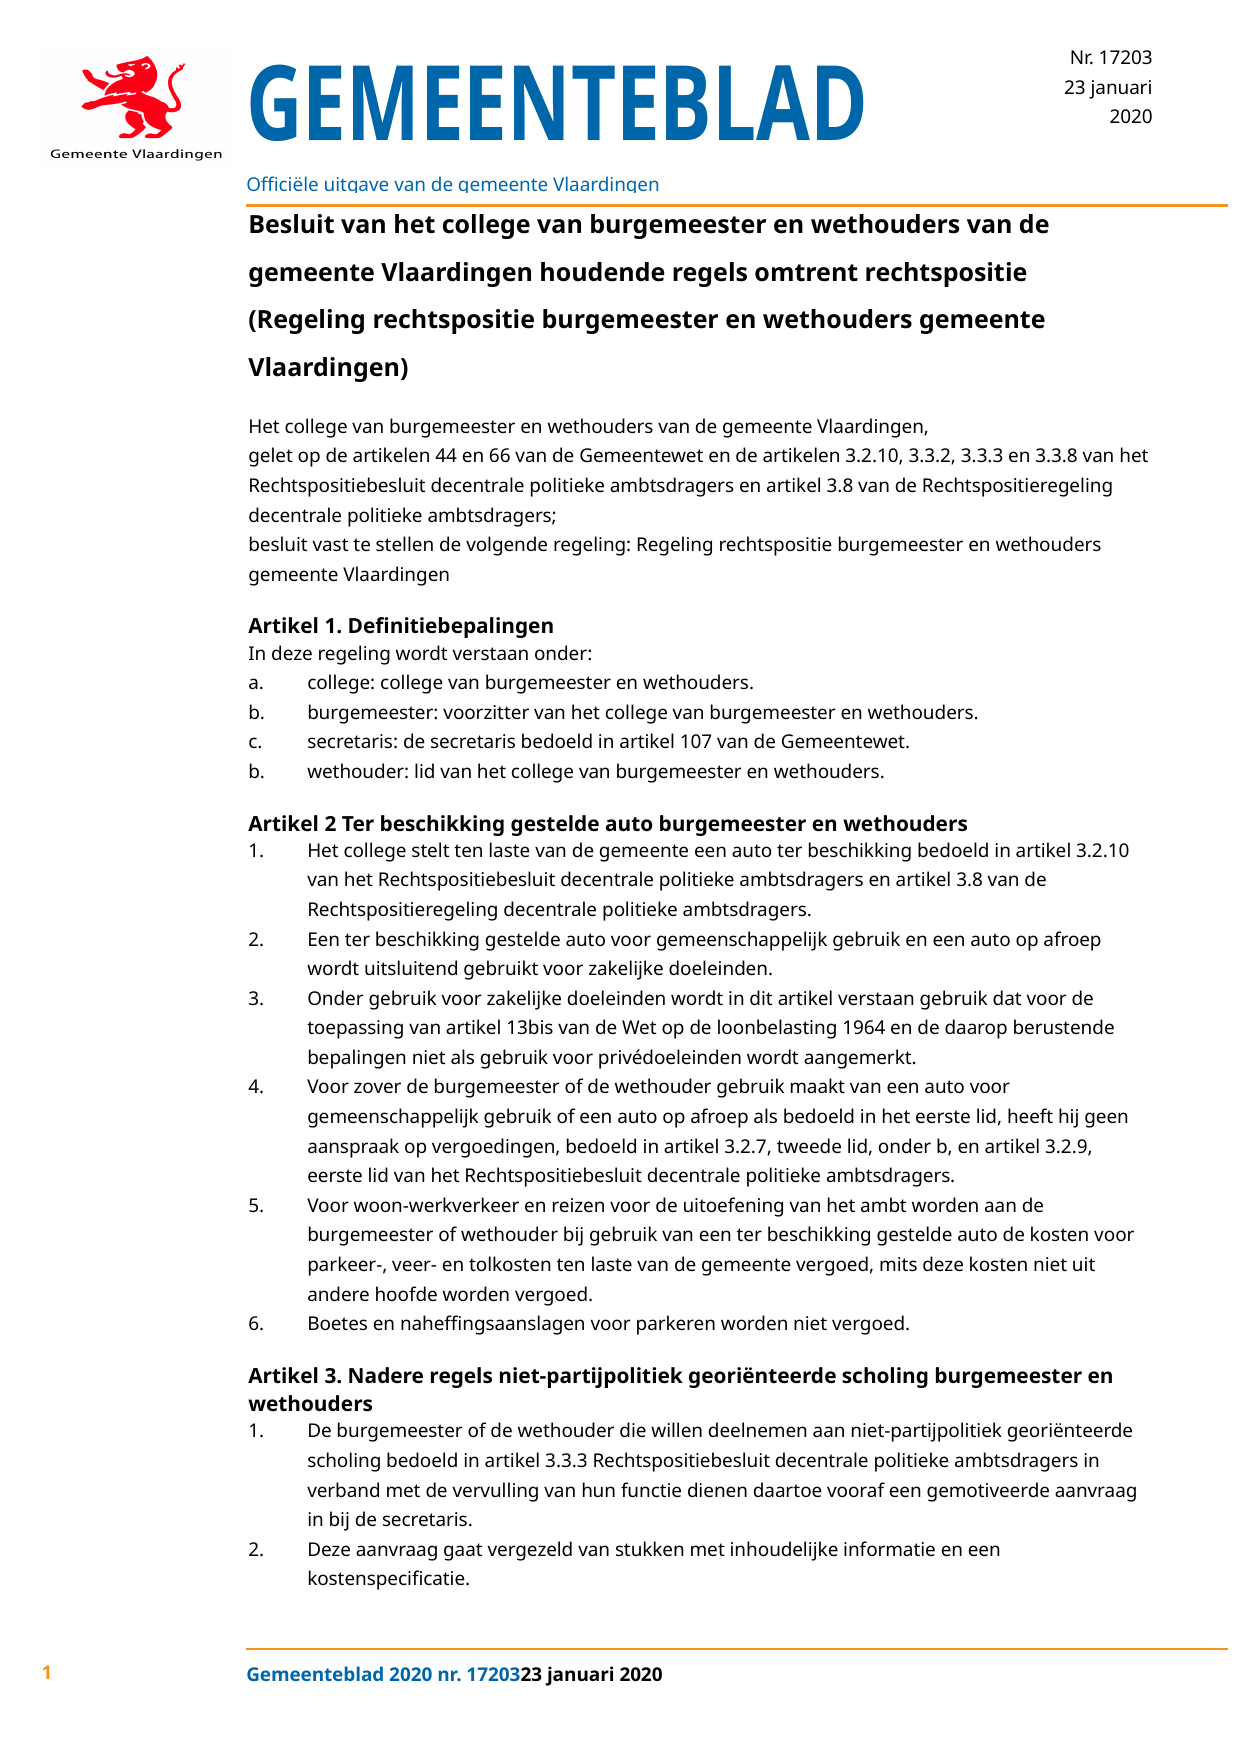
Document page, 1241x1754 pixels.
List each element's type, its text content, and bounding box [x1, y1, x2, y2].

text Artikel 3. Nadere regels niet-partijpolitiek georiënteerde scholing burgemeester en wethouders [248, 1361, 1152, 1418]
list college: college van burgemeester en wethouders. [248, 669, 1152, 695]
list Voor zover de burgemeester of de wethouder gebruik maakt van een auto voor gemeenschappelijk gebruik of een auto op afroep als bedoeld in het eerste lid, heeft hij geen aanspraak op vergoedingen, bedoeld in artikel 3.2.7, tweede lid, onder b, en artikel 3.2.9, eerste lid van het Rechtspositiebesluit decentrale politieke ambtsdragers. [248, 1074, 1152, 1188]
list Deze aanvraag gaat vergezeld van stukken met inhoudelijke informatie en een kostenspecificatie. [248, 1536, 1152, 1591]
text Het college van burgemeester en wethouders van de gemeente Vlaardingen, [248, 413, 1152, 439]
list Het college stelt ten laste van de gemeente een auto ter beschikking bedoeld in artikel 3.2.10 van het Rechtspositiebesluit decentrale politieke ambtsdragers en artikel 3.8 van de Rechtspositieregeling decentrale politieke ambtsdragers. [248, 837, 1152, 922]
list burgemeester: voorzitter van het college van burgemeester en wethouders. [248, 699, 1152, 725]
text gelet op de artikelen 44 en 66 van de Gemeentewet en de artikelen 3.2.10, 3.3.2, 3.3.3 en 3.3.8 van het Rechtspositiebesluit decentrale politieke ambtsdragers en artikel 3.8 van de Rechtspositieregeling decentrale politieke ambtsdragers; [248, 443, 1152, 528]
list Onder gebruik voor zakelijke doeleinden wordt in dit artikel verstaan gebruik dat voor de toepassing van artikel 13bis van de Wet op de loonbelasting 1964 en de daarop berustende bepalingen niet als gebruik voor privédoeleinden wordt aangemerkt. [248, 985, 1152, 1070]
list Boetes en naheffingsaanslagen voor parkeren worden niet vergoed. [248, 1310, 1152, 1336]
text Artikel 2 Ter beschikking gestelde auto burgemeester en wethouders [248, 809, 1152, 837]
picture [41, 47, 231, 172]
text In deze regeling wordt verstaan onder: [248, 640, 1152, 666]
list Voor woon-werkverkeer en reizen voor de uitoefening van het ambt worden aan de burgemeester of wethouder bij gebruik van een ter beschikking gestelde auto de kosten voor parkeer-, veer- en tolkosten ten laste van de gemeente vergoed, mits deze kosten niet uit andere hoofde worden vergoed. [248, 1192, 1152, 1307]
text besluit vast te stellen de volgende regeling: Regeling rechtspositie burgemeester en wethouders gemeente Vlaardingen [248, 531, 1152, 587]
text Besluit van het college van burgemeester en wethouders van de gemeente Vlaardingen houdende regels omtrent rechtspositie (Regeling rechtspositie burgemeester en wethouders gemeente Vlaardingen) [248, 207, 1152, 384]
list wethouder: lid van het college van burgemeester en wethouders. [248, 758, 1152, 784]
text Artikel 1. Definitiebepalingen [248, 611, 1152, 640]
list De burgemeester of de wethouder die willen deelnemen aan niet-partijpolitiek georiënteerde scholing bedoeld in artikel 3.3.3 Rechtspositiebesluit decentrale politieke ambtsdragers in verband met de vervulling van hun functie dienen daartoe vooraf een gemotiveerde aanvraag in bij de secretaris. [248, 1418, 1152, 1532]
list secretaris: de secretaris bedoeld in artikel 107 van de Gemeentewet. [248, 729, 1152, 754]
list Een ter beschikking gestelde auto voor gemeenschappelijk gebruik en een auto op afroep wordt uitsluitend gebruikt voor zakelijke doeleinden. [248, 926, 1152, 981]
